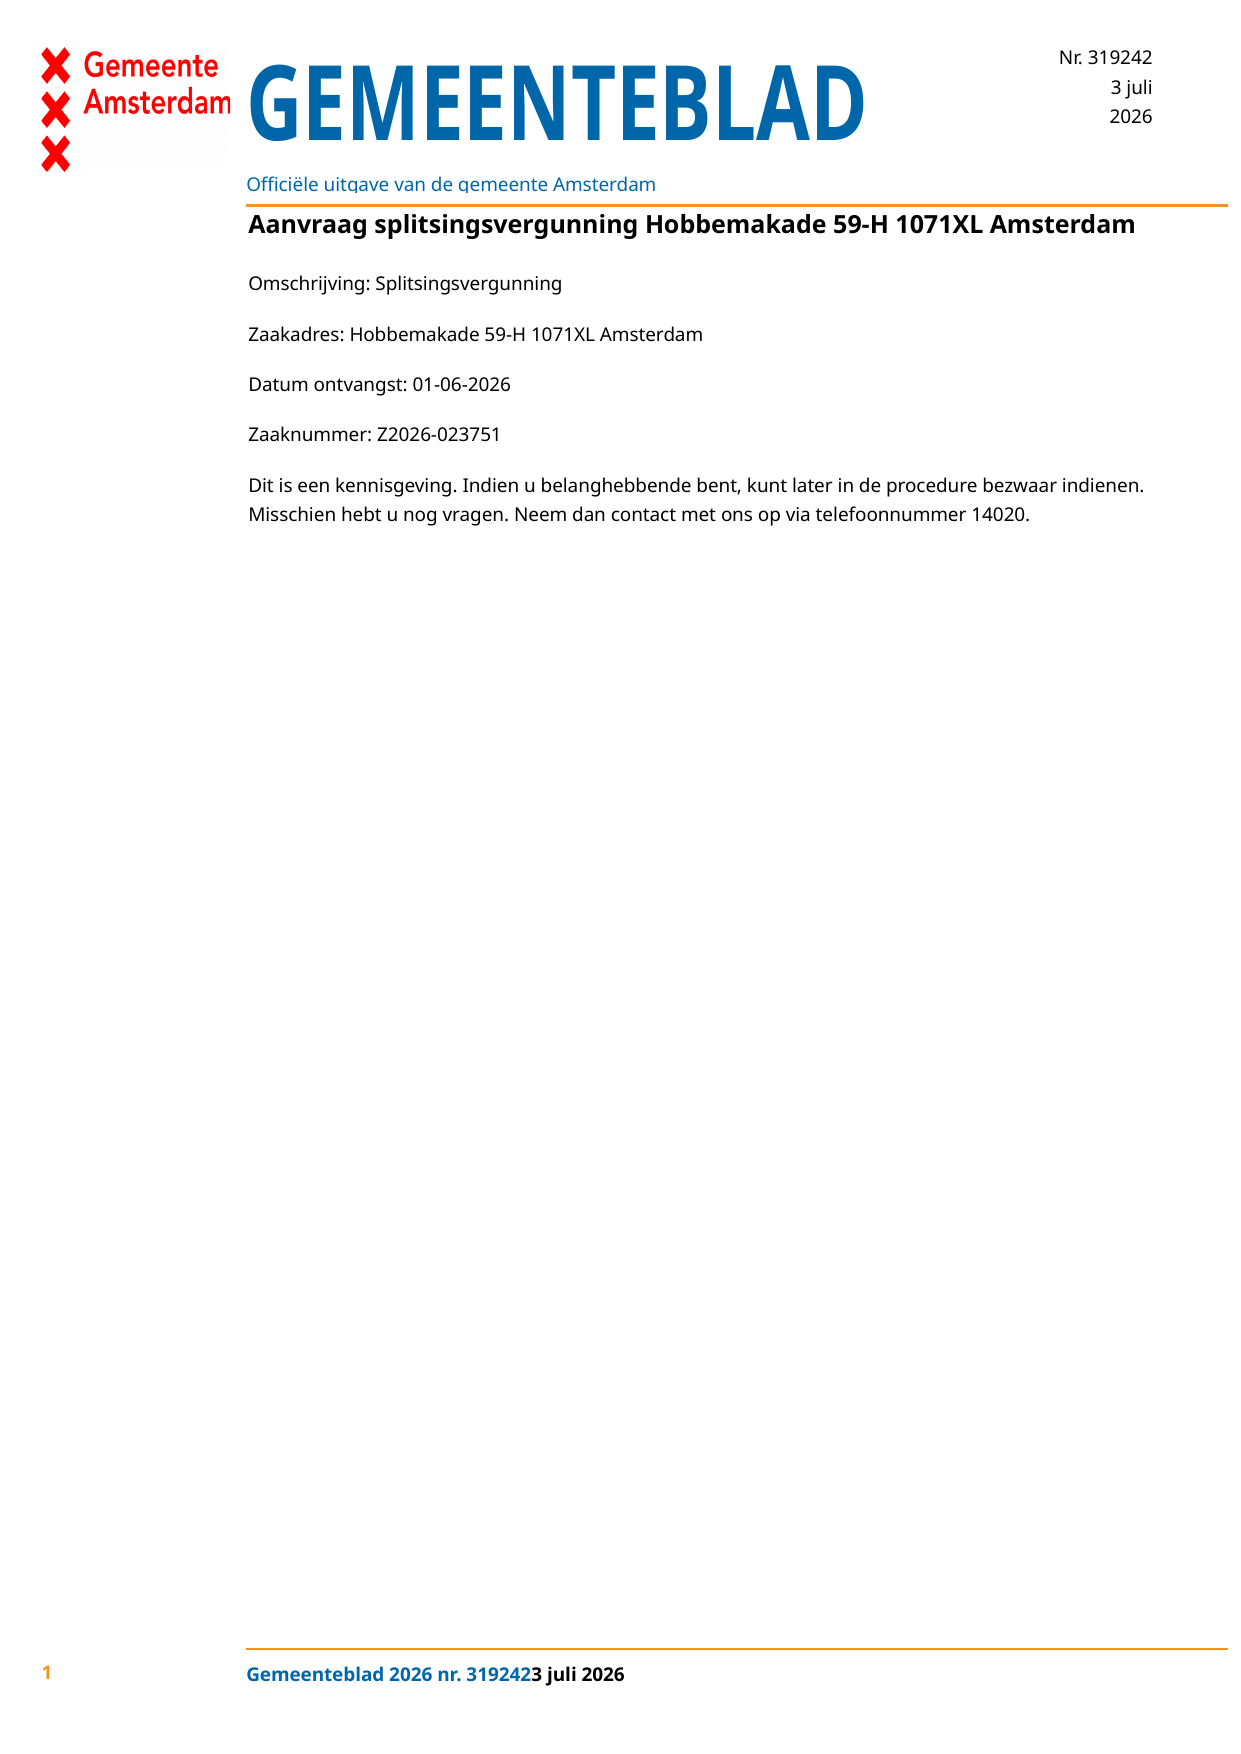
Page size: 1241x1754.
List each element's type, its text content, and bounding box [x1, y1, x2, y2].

text Zaakadres: Hobbemakade 59-H 1071XL Amsterdam [248, 321, 1152, 346]
text Omschrijving: Splitsingsvergunning [248, 270, 1152, 296]
picture [41, 47, 231, 172]
text Zaaknummer: Z2026-023751 [248, 422, 1152, 447]
text Datum ontvangst: 01-06-2026 [248, 371, 1152, 397]
text Dit is een kennisgeving. Indien u belanghebbende bent, kunt later in de procedure bezwaar indienen. Misschien hebt u nog vragen. Neem dan contact met ons op via telefoonnummer 14020. [248, 472, 1152, 527]
text Aanvraag splitsingsvergunning Hobbemakade 59-H 1071XL Amsterdam [248, 207, 1152, 241]
